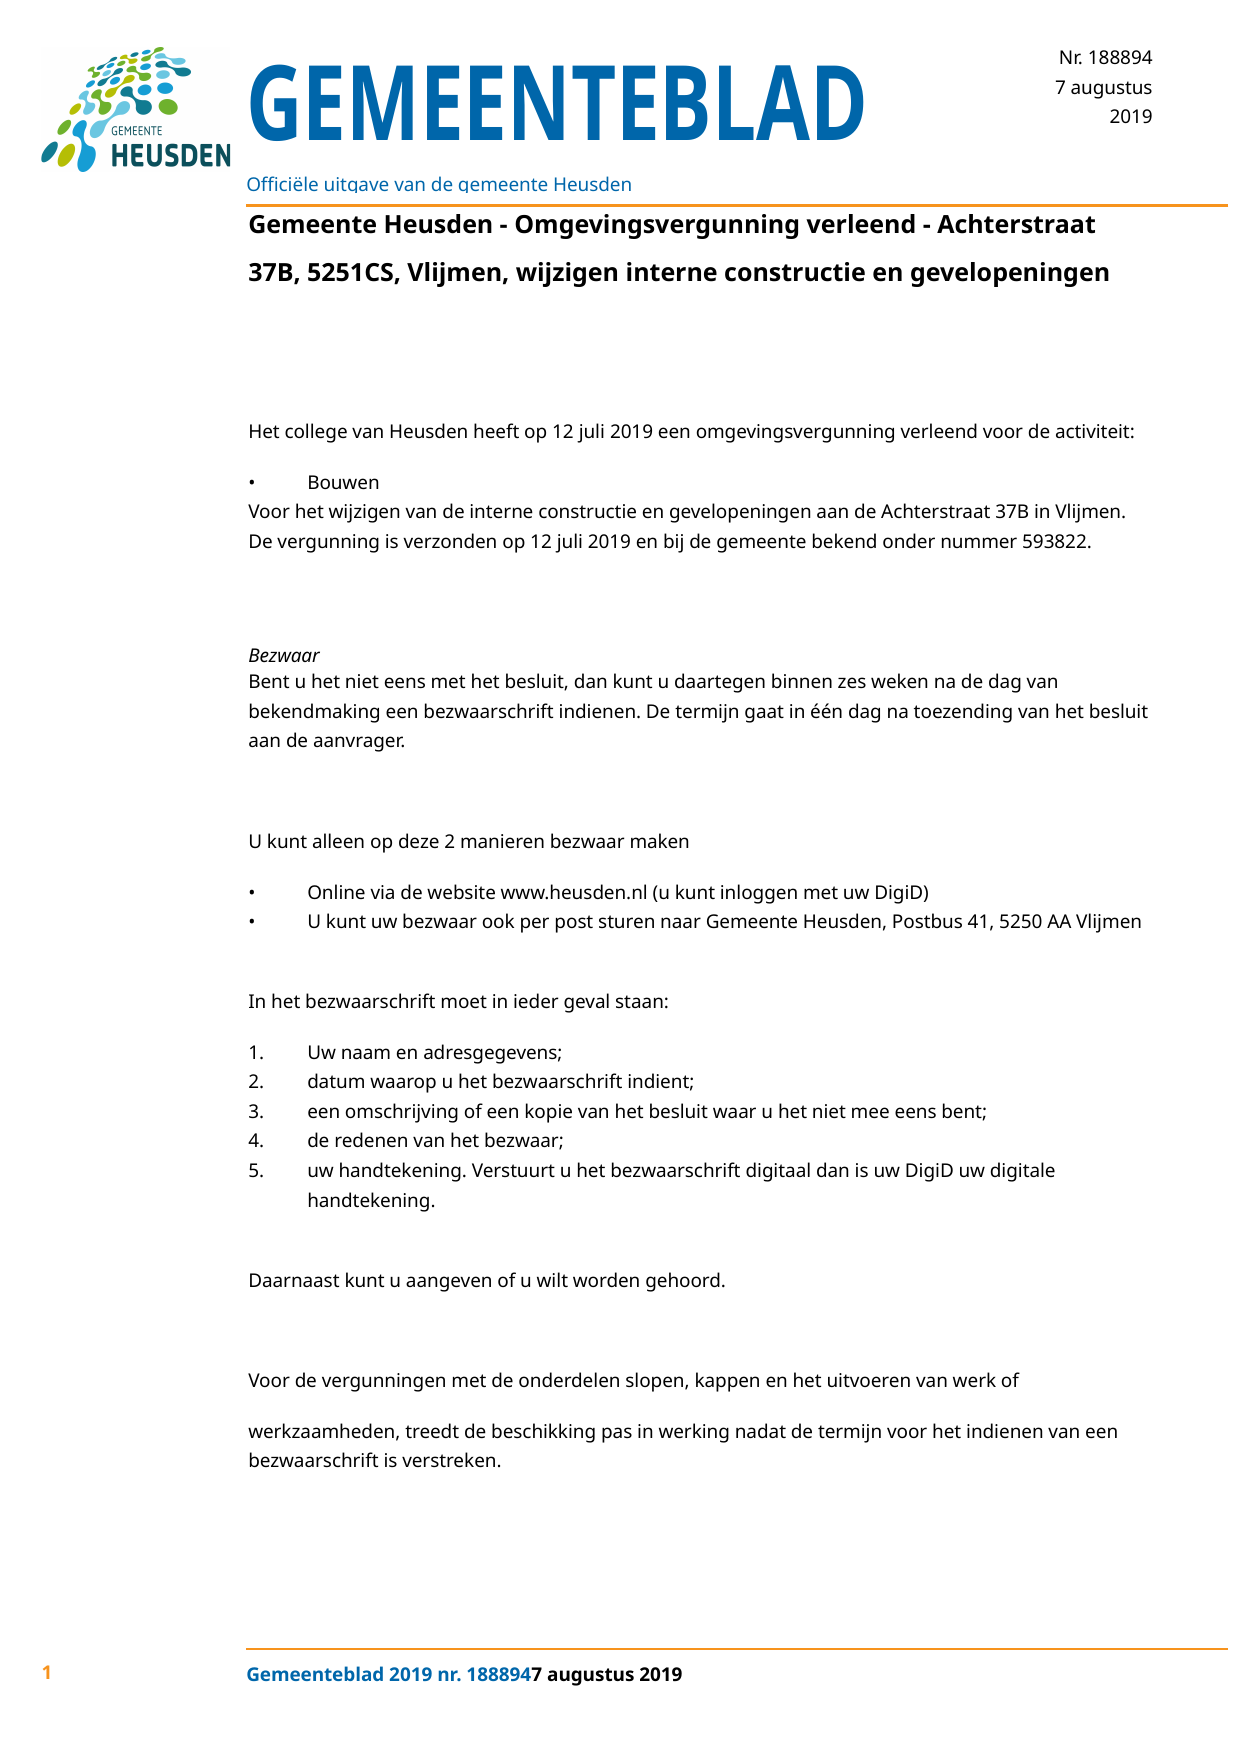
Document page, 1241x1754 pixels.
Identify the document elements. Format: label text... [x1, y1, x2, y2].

text werkzaamheden, treedt de beschikking pas in werking nadat de termijn voor het indienen van een bezwaarschrift is verstreken. [248, 1418, 1152, 1473]
text In het bezwaarschrift moet in ieder geval staan: [248, 988, 1152, 1014]
list Uw naam en adresgegevens; [248, 1039, 1152, 1064]
text Gemeente Heusden - Omgevingsvergunning verleend - Achterstraat 37B, 5251CS, Vlijmen, wijzigen interne constructie en gevelopeningen [248, 207, 1152, 288]
text Voor de vergunningen met de onderdelen slopen, kappen en het uitvoeren van werk of [248, 1368, 1152, 1393]
list Online via de website www.heusden.nl (u kunt inloggen met uw DigiD) [248, 879, 1152, 904]
list Bouwen [248, 469, 1152, 495]
text Daarnaast kunt u aangeven of u wilt worden gehoord. [248, 1267, 1152, 1292]
text Het college van Heusden heeft op 12 juli 2019 een omgevingsvergunning verleend voor de activiteit: [248, 419, 1152, 444]
text U kunt alleen op deze 2 manieren bezwaar maken [248, 828, 1152, 854]
text Bezwaar [248, 643, 1152, 668]
list de redenen van het bezwaar; [248, 1128, 1152, 1153]
list een omschrijving of een kopie van het besluit waar u het niet mee eens bent; [248, 1098, 1152, 1124]
text Bent u het niet eens met het besluit, dan kunt u daartegen binnen zes weken na de dag van bekendmaking een bezwaarschrift indienen. De termijn gaat in één dag na toezending van het besluit aan de aanvrager. [248, 668, 1152, 753]
list uw handtekening. Verstuurt u het bezwaarschrift digitaal dan is uw DigiD uw digitale handtekening. [248, 1157, 1152, 1212]
picture [41, 47, 231, 172]
list datum waarop u het bezwaarschrift indient; [248, 1068, 1152, 1094]
text Voor het wijzigen van de interne constructie en gevelopeningen aan de Achterstraat 37B in Vlijmen. De vergunning is verzonden op 12 juli 2019 en bij de gemeente bekend onder nummer 593822. [248, 499, 1152, 554]
list U kunt uw bezwaar ook per post sturen naar Gemeente Heusden, Postbus 41, 5250 AA Vlijmen [248, 908, 1152, 934]
